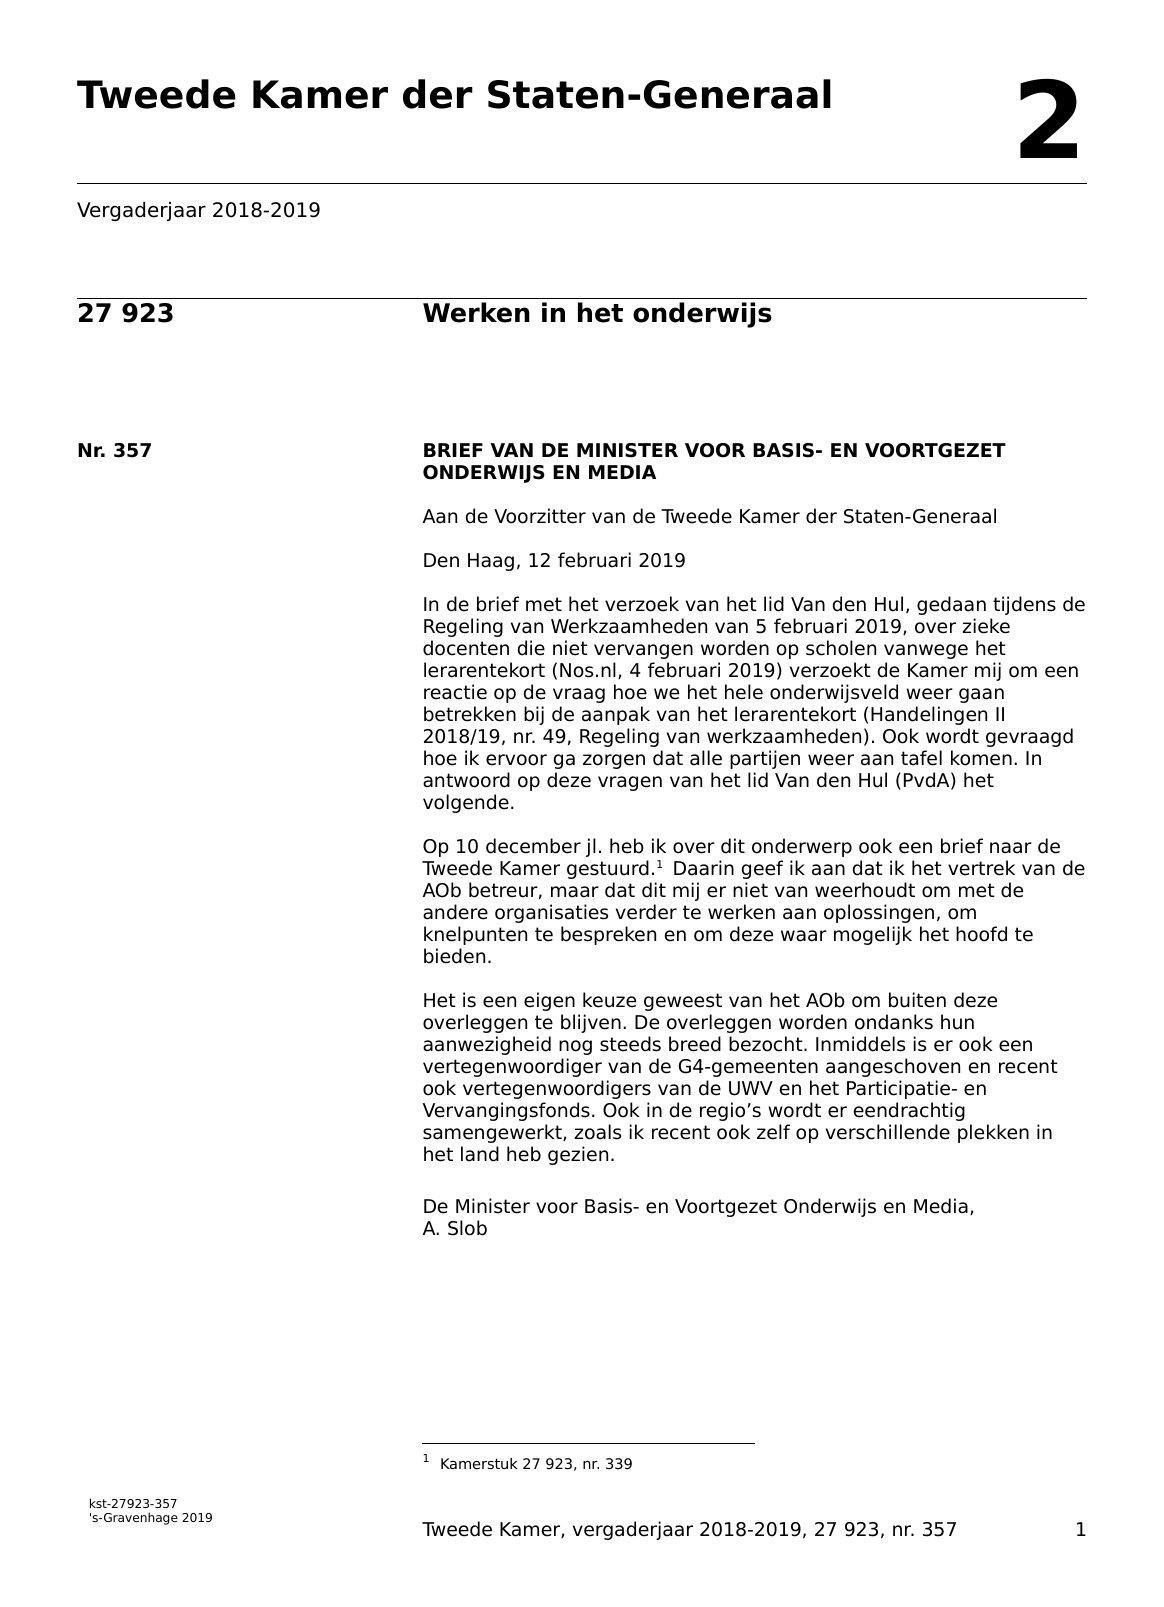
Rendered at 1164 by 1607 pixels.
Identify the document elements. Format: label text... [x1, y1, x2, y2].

table_header 2 [886, 59, 1087, 183]
text Kamerstuk 27 923, nr. 339 [422, 1452, 1087, 1474]
table_cell Vergaderjaar 2018-2019 [77, 184, 1087, 298]
text De Minister voor Basis- en Voortgezet Onderwijs en Media, A. Slob [422, 1196, 1087, 1240]
text Den Haag, 12 februari 2019 [422, 550, 1087, 572]
text kst-27923-357 [88, 1497, 323, 1511]
text Het is een eigen keuze geweest van het AOb om buiten deze overleggen te blijven. De overleggen worden ondanks hun aanwezigheid nog steeds breed bezocht. Inmiddels is er ook een vertegenwoordiger van de G4-gemeenten aangeschoven en recent ook vertegenwoordigers van de UWV en het Participatie- en Vervangingsfonds. Ook in de regio’s wordt er eendrachtig samengewerkt, zoals ik recent ook zelf op verschillende plekken in het land heb gezien. [422, 990, 1087, 1166]
subtitle 27 923 Werken in het onderwijs [77, 299, 1087, 329]
text Op 10 december jl. heb ik over dit onderwerp ook een brief naar de Tweede Kamer gestuurd. Daarin geef ik aan dat ik het vertrek van de AOb betreur, maar dat dit mij er niet van weerhoudt om met de andere organisaties verder te werken aan oplossingen, om knelpunten te bespreken en om deze waar mogelijk het hoofd te bieden. [422, 836, 1087, 968]
text Aan de Voorzitter van de Tweede Kamer der Staten-Generaal [422, 506, 1087, 528]
text 's-Gravenhage 2019 [88, 1511, 323, 1525]
text In de brief met het verzoek van het lid Van den Hul, gedaan tijdens de Regeling van Werkzaamheden van 5 februari 2019, over zieke docenten die niet vervangen worden op scholen vanwege het lerarentekort (Nos.nl, 4 februari 2019) verzoekt de Kamer mij om een reactie op de vraag hoe we het hele onderwijsveld weer gaan betrekken bij de aanpak van het lerarentekort (Handelingen II 2018/19, nr. 49, Regeling van werkzaamheden). Ook wordt gevraagd hoe ik ervoor ga zorgen dat alle partijen weer aan tafel komen. In antwoord op deze vragen van het lid Van den Hul (PvdA) het volgende. [422, 594, 1087, 814]
table_header Tweede Kamer der Staten-Generaal [77, 59, 886, 183]
subtitle Nr. 357 BRIEF VAN DE MINISTER VOOR BASIS- EN VOORTGEZET ONDERWIJS EN MEDIA [77, 440, 1087, 484]
